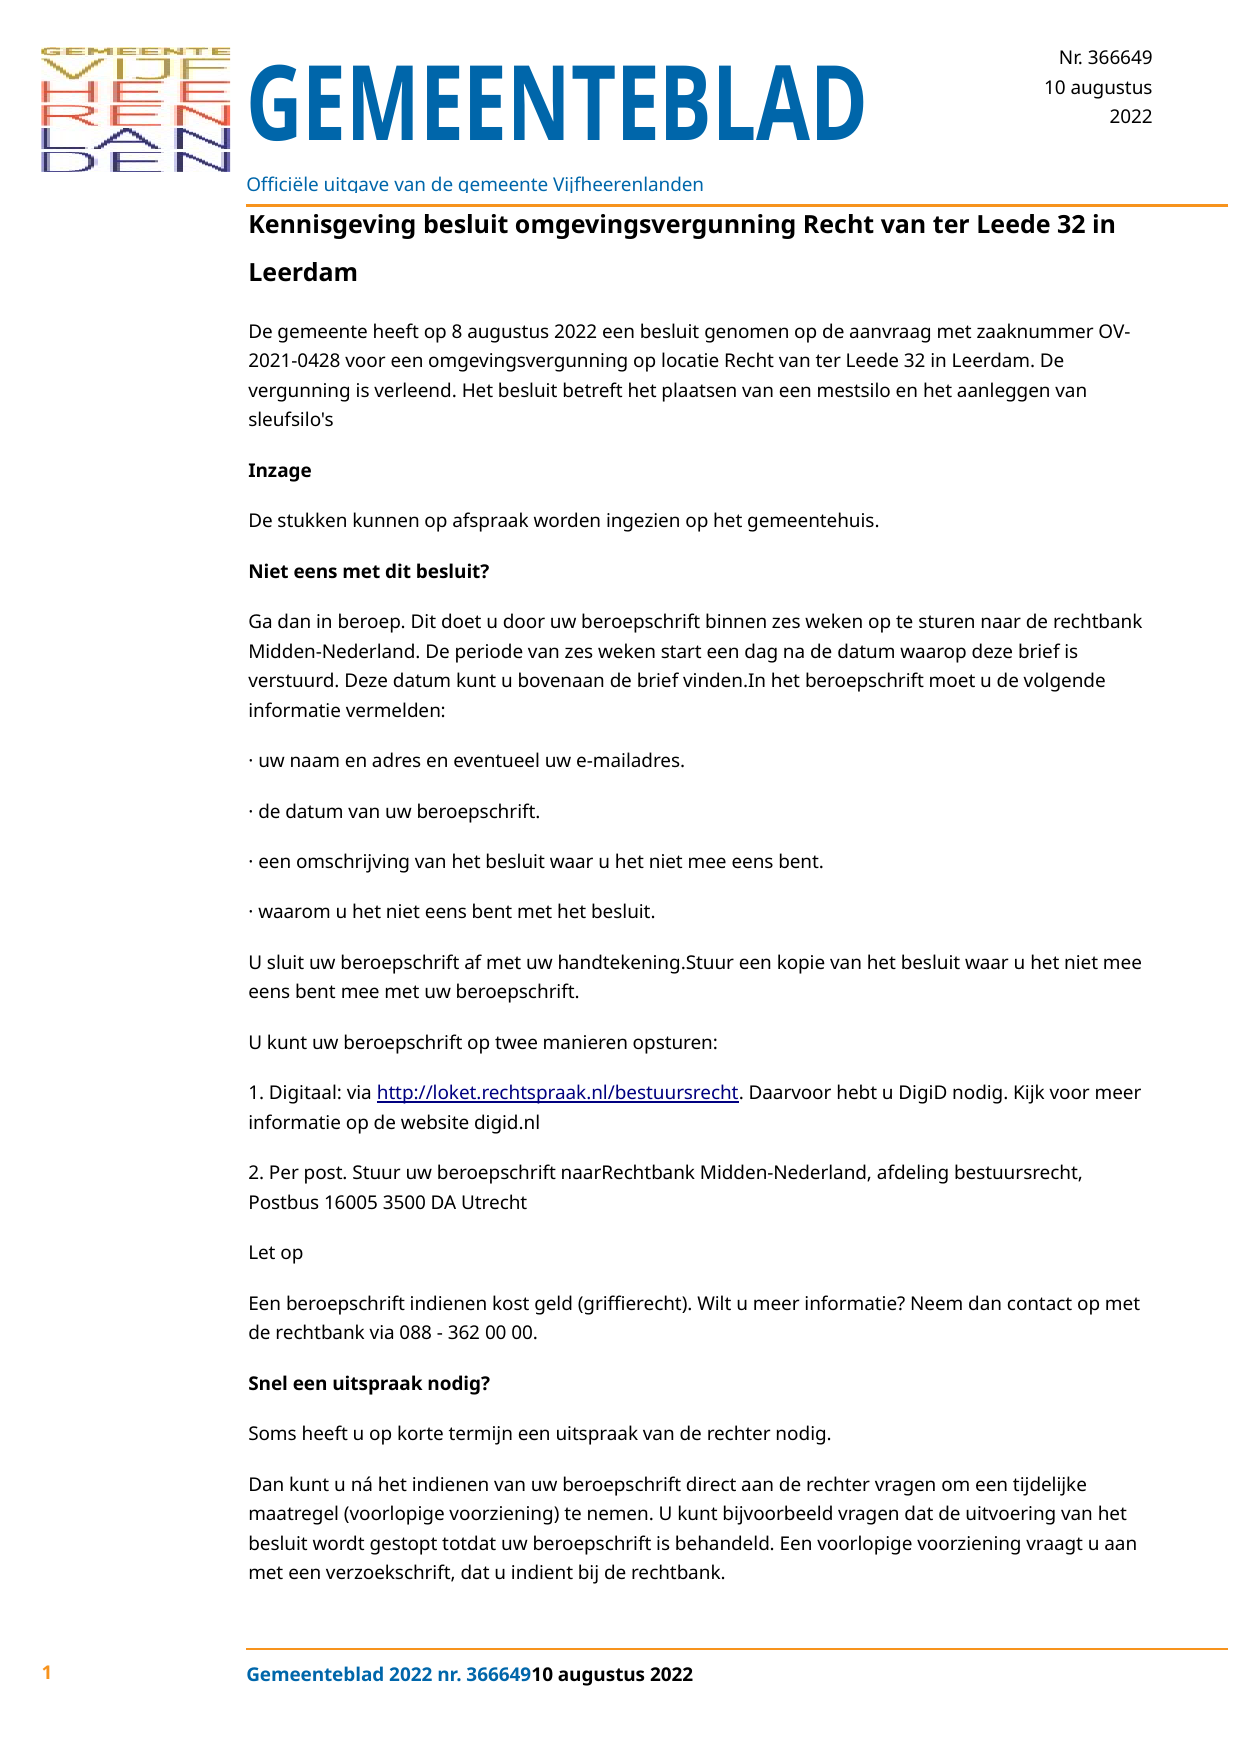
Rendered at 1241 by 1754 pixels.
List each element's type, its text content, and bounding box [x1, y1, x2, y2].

picture [41, 47, 231, 172]
text Kennisgeving besluit omgevingsvergunning Recht van ter Leede 32 in Leerdam [248, 207, 1152, 288]
text · uw naam en adres en eventueel uw e-mailadres. [248, 747, 1152, 773]
text Ga dan in beroep. Dit doet u door uw beroepschrift binnen zes weken op te sturen naar de rechtbank Midden-Nederland. De periode van zes weken start een dag na de datum waarop deze brief is verstuurd. Deze datum kunt u bovenaan de brief vinden.In het beroepschrift moet u de volgende informatie vermelden: [248, 608, 1152, 723]
text De gemeente heeft op 8 augustus 2022 een besluit genomen op de aanvraag met zaaknummer OV-2021-0428 voor een omgevingsvergunning op locatie Recht van ter Leede 32 in Leerdam. De vergunning is verleend. Het besluit betreft het plaatsen van een mestsilo en het aanleggen van sleufsilo's [248, 318, 1152, 432]
text 2. Per post. Stuur uw beroepschrift naarRechtbank Midden-Nederland, afdeling bestuursrecht, Postbus 16005 3500 DA Utrecht [248, 1159, 1152, 1215]
text Dan kunt u ná het indienen van uw beroepschrift direct aan de rechter vragen om een tijdelijke maatregel (voorlopige voorziening) te nemen. U kunt bijvoorbeeld vragen dat de uitvoering van het besluit wordt gestopt totdat uw beroepschrift is behandeld. Een voorlopige voorziening vraagt u aan met een verzoekschrift, dat u indient bij de rechtbank. [248, 1471, 1152, 1585]
text U sluit uw beroepschrift af met uw handtekening.Stuur een kopie van het besluit waar u het niet mee eens bent mee met uw beroepschrift. [248, 949, 1152, 1004]
text · een omschrijving van het besluit waar u het niet mee eens bent. [248, 848, 1152, 874]
text · de datum van uw beroepschrift. [248, 798, 1152, 824]
text 1. Digitaal: via http://loket.rechtspraak.nl/bestuursrecht. Daarvoor hebt u DigiD nodig. Kijk voor meer informatie op de website digid.nl [248, 1079, 1152, 1135]
text · waarom u het niet eens bent met het besluit. [248, 899, 1152, 924]
text Inzage [248, 457, 1152, 483]
text Soms heeft u op korte termijn een uitspraak van de rechter nodig. [248, 1420, 1152, 1446]
text U kunt uw beroepschrift op twee manieren opsturen: [248, 1029, 1152, 1055]
text Een beroepschrift indienen kost geld (griffierecht). Wilt u meer informatie? Neem dan contact op met de rechtbank via 088 - 362 00 00. [248, 1290, 1152, 1345]
text Let op [248, 1239, 1152, 1265]
text Niet eens met dit besluit? [248, 558, 1152, 584]
text Snel een uitspraak nodig? [248, 1370, 1152, 1396]
text De stukken kunnen op afspraak worden ingezien op het gemeentehuis. [248, 507, 1152, 533]
